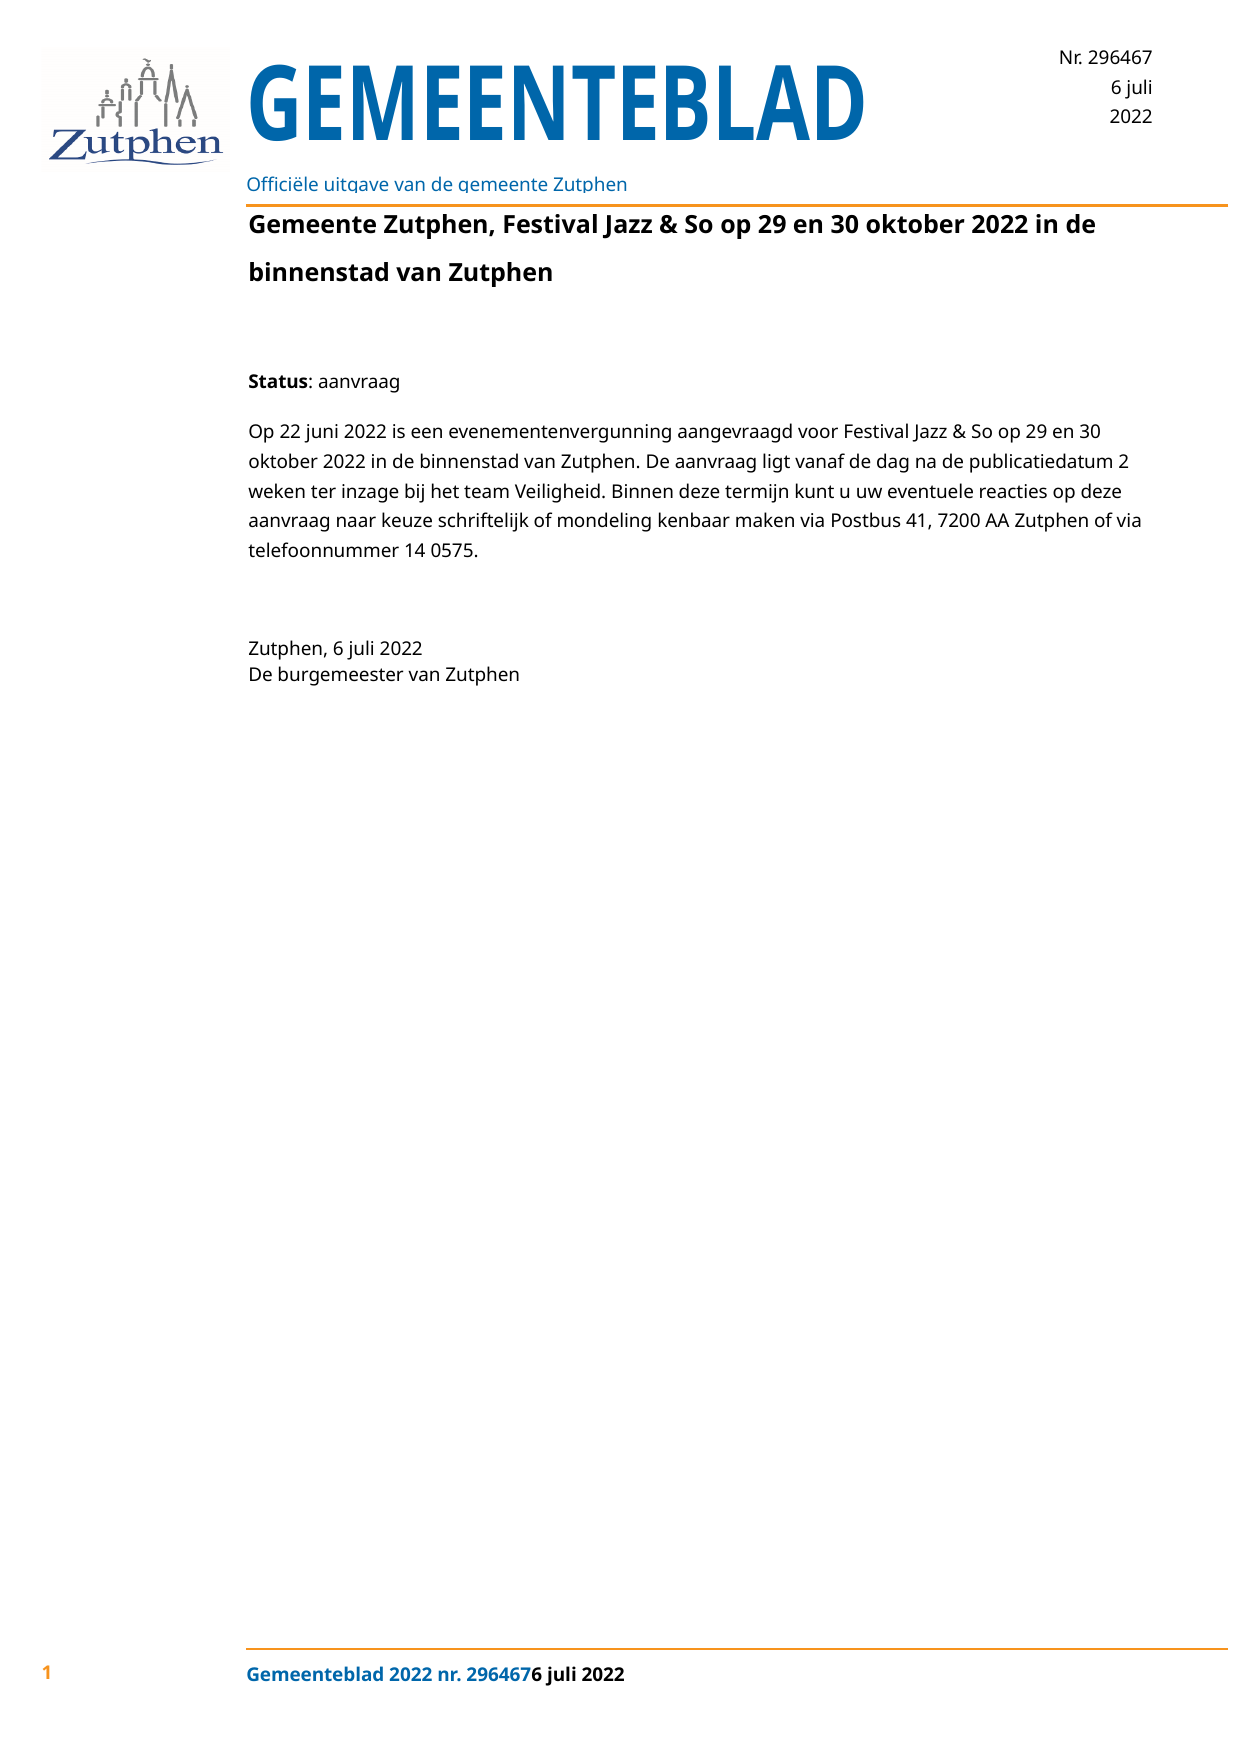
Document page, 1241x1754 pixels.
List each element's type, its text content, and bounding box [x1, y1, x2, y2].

text Gemeente Zutphen, Festival Jazz & So op 29 en 30 oktober 2022 in de binnenstad van Zutphen [248, 207, 1152, 288]
text Status: aanvraag [248, 368, 1152, 394]
text Op 22 juni 2022 is een evenementenvergunning aangevraagd voor Festival Jazz & So op 29 en 30 oktober 2022 in de binnenstad van Zutphen. De aanvraag ligt vanaf de dag na de publicatiedatum 2 weken ter inzage bij het team Veiligheid. Binnen deze termijn kunt u uw eventuele reacties op deze aanvraag naar keuze schriftelijk of mondeling kenbaar maken via Postbus 41, 7200 AA Zutphen of via telefoonnummer 14 0575. [248, 419, 1152, 563]
picture [41, 47, 231, 172]
text Zutphen, 6 juli 2022 [248, 635, 1152, 661]
text De burgemeester van Zutphen [248, 661, 1152, 687]
